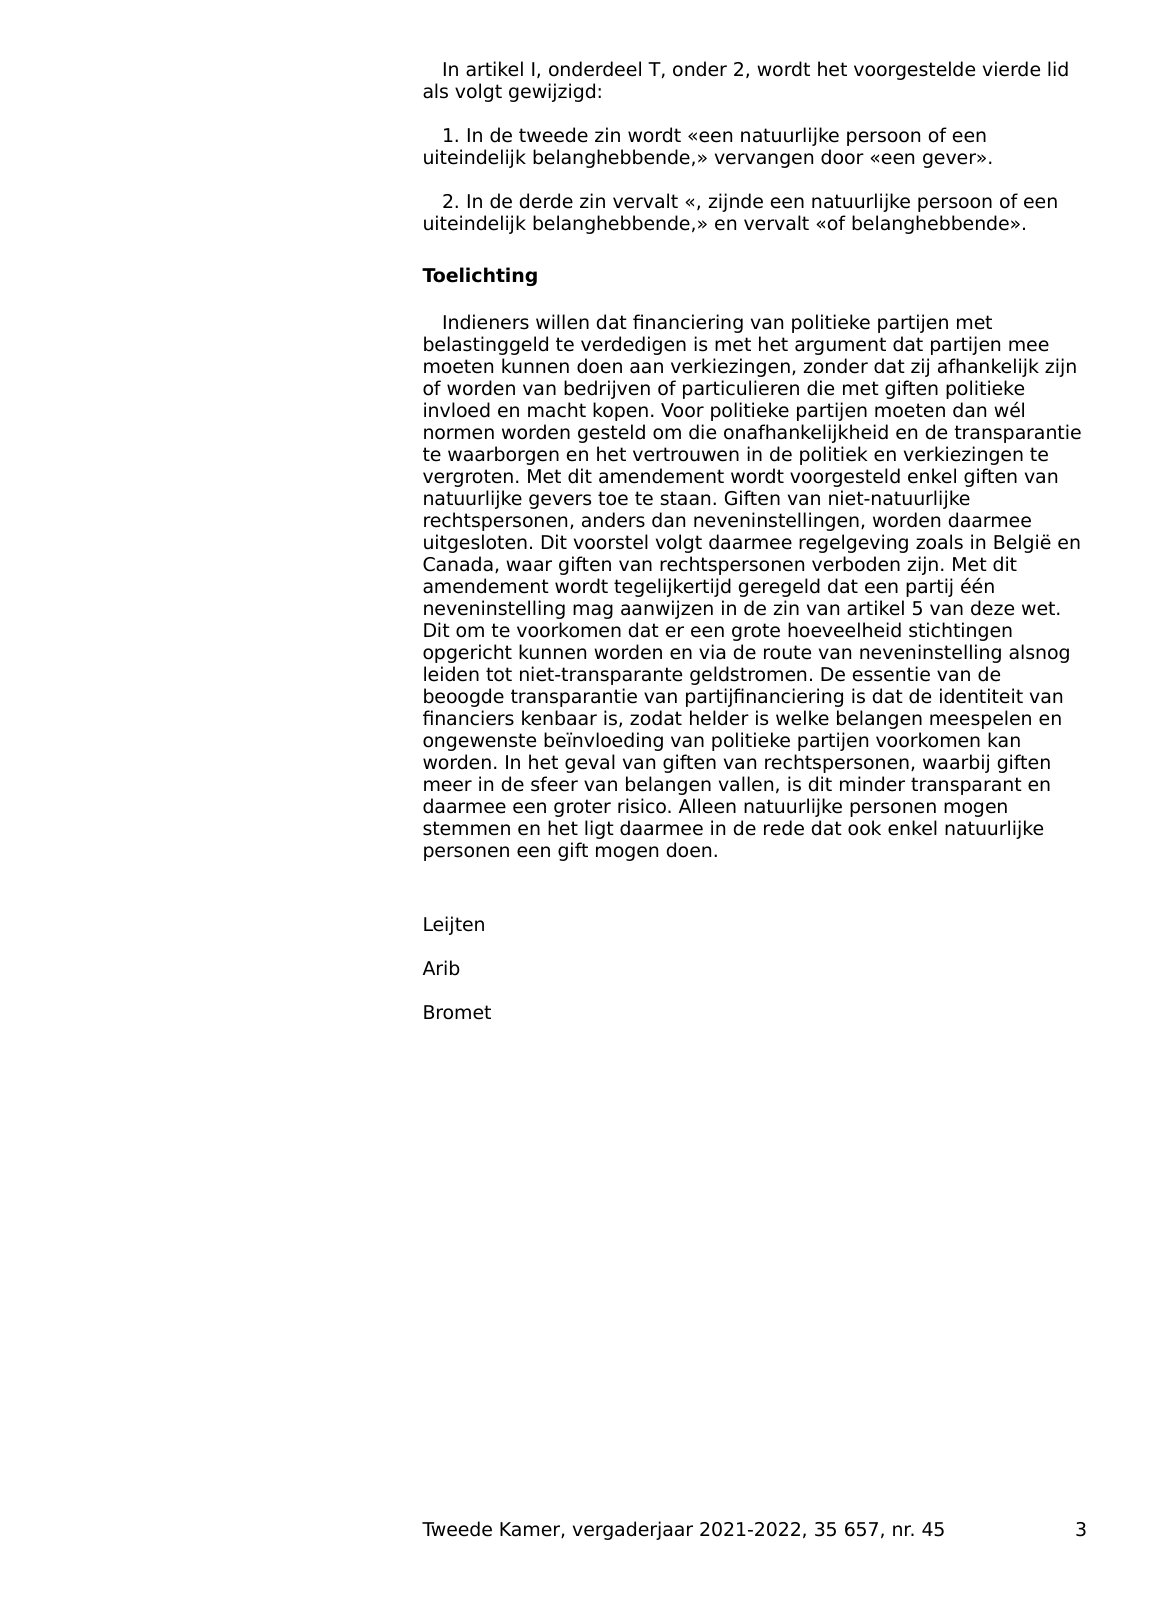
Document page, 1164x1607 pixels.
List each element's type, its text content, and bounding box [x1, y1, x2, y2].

text Indieners willen dat financiering van politieke partijen met belastinggeld te verdedigen is met het argument dat partijen mee moeten kunnen doen aan verkiezingen, zonder dat zij afhankelijk zijn of worden van bedrijven of particulieren die met giften politieke invloed en macht kopen. Voor politieke partijen moeten dan wél normen worden gesteld om die onafhankelijkheid en de transparantie te waarborgen en het vertrouwen in de politiek en verkiezingen te vergroten. Met dit amendement wordt voorgesteld enkel giften van natuurlijke gevers toe te staan. Giften van niet-natuurlijke rechtspersonen, anders dan neveninstellingen, worden daarmee uitgesloten. Dit voorstel volgt daarmee regelgeving zoals in België en Canada, waar giften van rechtspersonen verboden zijn. Met dit amendement wordt tegelijkertijd geregeld dat een partij één neveninstelling mag aanwijzen in de zin van artikel 5 van deze wet. Dit om te voorkomen dat er een grote hoeveelheid stichtingen opgericht kunnen worden en via de route van neveninstelling alsnog leiden tot niet-transparante geldstromen. De essentie van de beoogde transparantie van partijfinanciering is dat de identiteit van financiers kenbaar is, zodat helder is welke belangen meespelen en ongewenste beïnvloeding van politieke partijen voorkomen kan worden. In het geval van giften van rechtspersonen, waarbij giften meer in de sfeer van belangen vallen, is dit minder transparant en daarmee een groter risico. Alleen natuurlijke personen mogen stemmen en het ligt daarmee in de rede dat ook enkel natuurlijke personen een gift mogen doen. [422, 312, 1087, 862]
subtitle Toelichting [422, 265, 1087, 287]
text 2. In de derde zin vervalt «, zijnde een natuurlijke persoon of een uiteindelijk belanghebbende,» en vervalt «of belanghebbende». [422, 191, 1087, 235]
text Leijten Arib Bromet [422, 892, 1087, 1024]
text In artikel I, onderdeel T, onder 2, wordt het voorgestelde vierde lid als volgt gewijzigd: [422, 59, 1087, 103]
text 1. In de tweede zin wordt «een natuurlijke persoon of een uiteindelijk belanghebbende,» vervangen door «een gever». [422, 125, 1087, 169]
